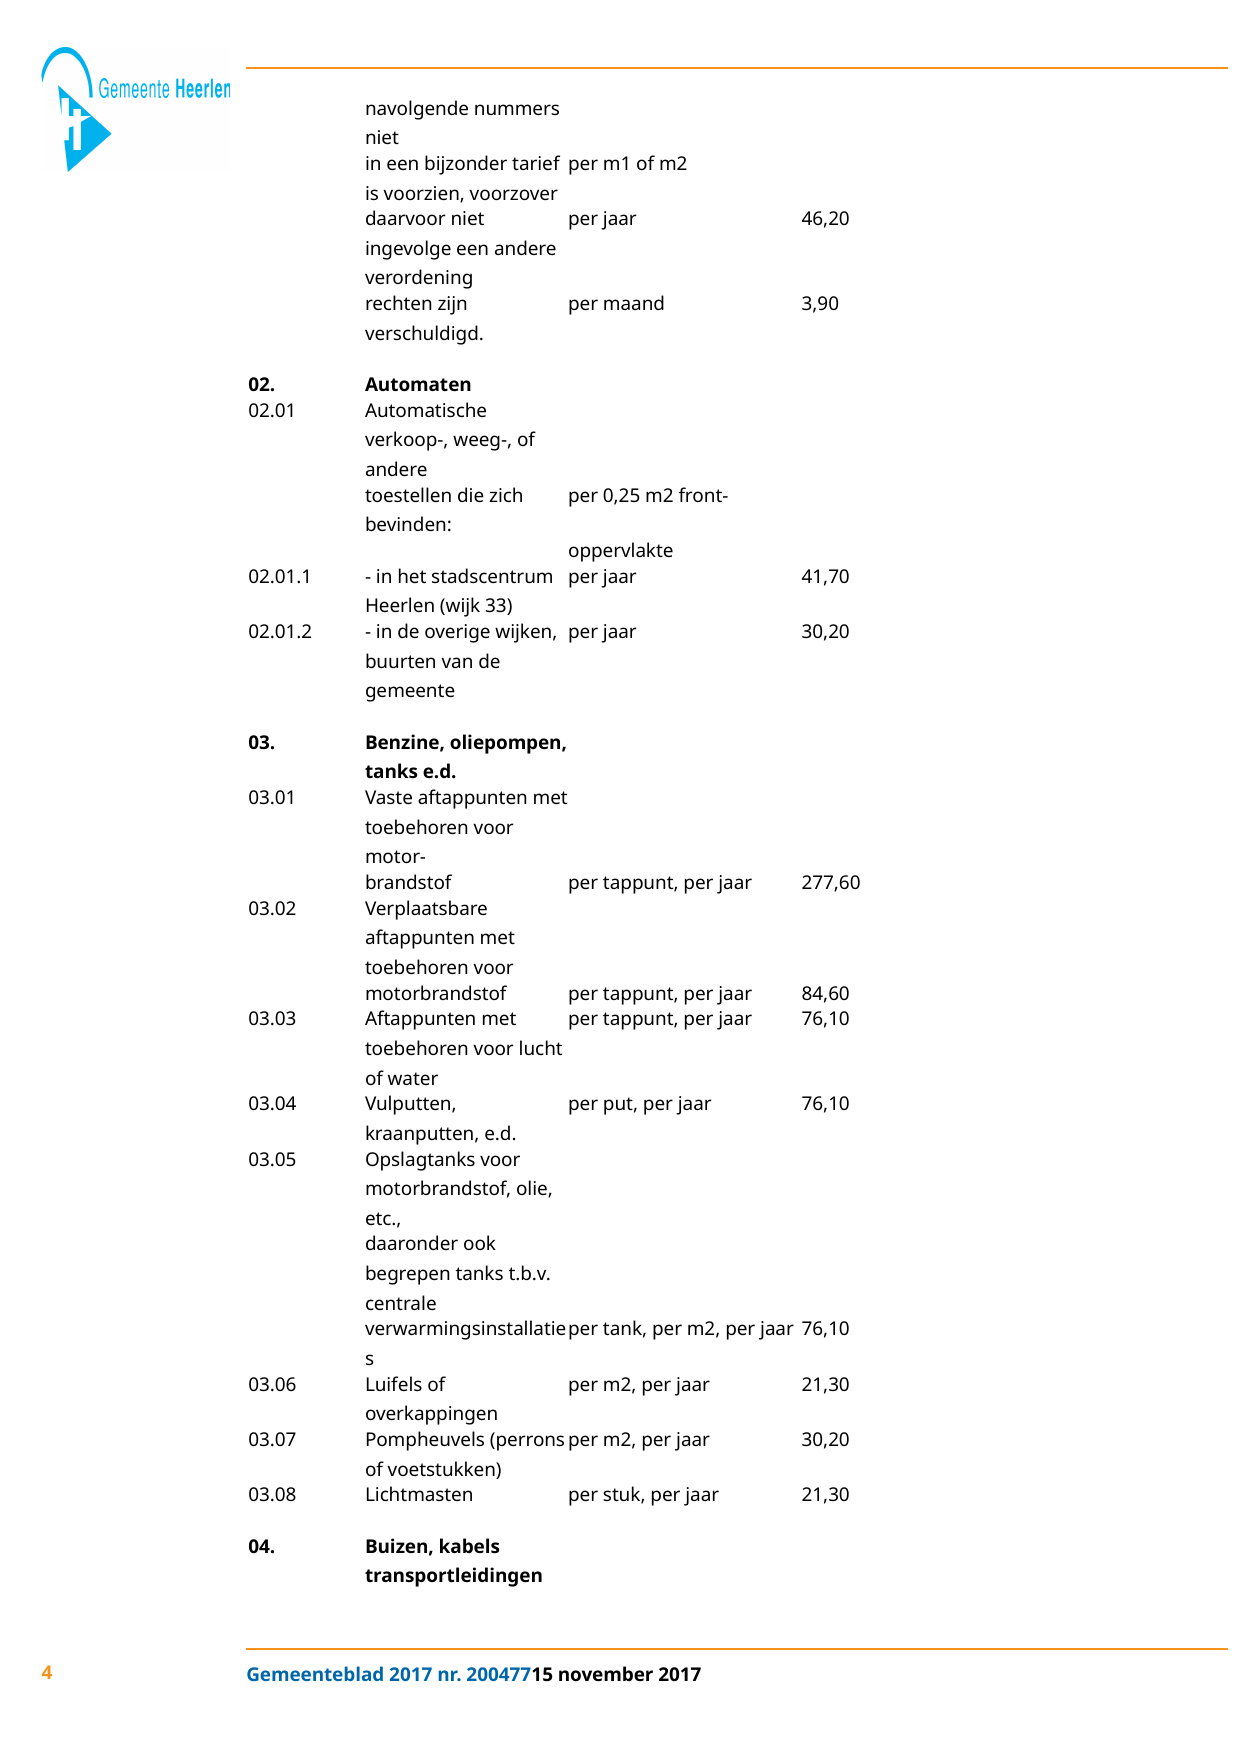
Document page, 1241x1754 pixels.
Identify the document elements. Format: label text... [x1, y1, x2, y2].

table_cell [248, 869, 365, 895]
table_cell 21,30 [801, 1371, 918, 1426]
table_cell [568, 1533, 801, 1588]
table_cell [248, 1316, 365, 1371]
table_cell [568, 784, 801, 869]
table_cell per jaar [568, 563, 801, 618]
table_cell [801, 397, 918, 482]
table_cell [248, 980, 365, 1006]
table_cell toestellen die zich bevinden: [365, 482, 568, 537]
table_cell [568, 1507, 801, 1533]
table_cell motorbrandstof [365, 980, 568, 1006]
table_cell Automaten [365, 371, 568, 397]
table_cell per m2, per jaar [568, 1426, 801, 1481]
table_cell 84,60 [801, 980, 918, 1006]
table_cell 02.01 [248, 397, 365, 482]
table_cell - in de overige wijken, buurten van de gemeente [365, 618, 568, 703]
table_cell per put, per jaar [568, 1090, 801, 1146]
table_cell 3,90 [801, 290, 918, 346]
table_cell 46,20 [801, 205, 918, 290]
table_cell navolgende nummers niet [365, 95, 568, 150]
table_cell [801, 346, 918, 371]
table_cell [248, 537, 365, 563]
table_cell 41,70 [801, 563, 918, 618]
table_cell 03.03 [248, 1006, 365, 1090]
table_cell [801, 95, 918, 150]
table_cell [248, 703, 365, 729]
table_cell 03.01 [248, 784, 365, 869]
table_cell 02.01.2 [248, 618, 365, 703]
table_cell per tappunt, per jaar [568, 980, 801, 1006]
table_cell Vulputten, kraanputten, e.d. [365, 1090, 568, 1146]
table_cell [248, 346, 365, 371]
table_cell Aftappunten met toebehoren voor lucht of water [365, 1006, 568, 1090]
table_cell [365, 346, 568, 371]
table_cell brandstof [365, 869, 568, 895]
table_cell [801, 150, 918, 205]
table_cell 277,60 [801, 869, 918, 895]
table_cell 21,30 [801, 1481, 918, 1507]
table_cell [248, 205, 365, 290]
table_cell [248, 482, 365, 537]
table_cell rechten zijn verschuldigd. [365, 290, 568, 346]
table_cell in een bijzonder tarief is voorzien, voorzover [365, 150, 568, 205]
table_cell Buizen, kabels transportleidingen [365, 1533, 568, 1588]
table_cell 03.05 [248, 1146, 365, 1231]
table_cell Opslagtanks voor motorbrandstof, olie, etc., [365, 1146, 568, 1231]
table_cell 76,10 [801, 1006, 918, 1090]
table_cell [365, 537, 568, 563]
table_cell [801, 1146, 918, 1231]
table_cell per stuk, per jaar [568, 1481, 801, 1507]
table_cell [568, 895, 801, 980]
table_cell 03.04 [248, 1090, 365, 1146]
table_cell [568, 1146, 801, 1231]
table_cell per tappunt, per jaar [568, 1006, 801, 1090]
table_cell per 0,25 m2 front- [568, 482, 801, 537]
table_cell 30,20 [801, 618, 918, 703]
table_cell per jaar [568, 205, 801, 290]
table_cell [248, 150, 365, 205]
table_cell [568, 703, 801, 729]
table_cell 03. [248, 729, 365, 784]
table_cell daarvoor niet ingevolge een andere verordening [365, 205, 568, 290]
table_cell [801, 784, 918, 869]
table_cell [801, 371, 918, 397]
table_cell [801, 703, 918, 729]
table_cell [248, 1231, 365, 1316]
table_cell [568, 95, 801, 150]
table_cell [568, 346, 801, 371]
table_cell [248, 1507, 365, 1533]
table_cell 03.02 [248, 895, 365, 980]
table_cell [365, 703, 568, 729]
table_cell [568, 371, 801, 397]
table_cell [248, 95, 365, 150]
table_cell 02. [248, 371, 365, 397]
table_cell 30,20 [801, 1426, 918, 1481]
table_cell 03.07 [248, 1426, 365, 1481]
table_cell [248, 290, 365, 346]
table_cell per m1 of m2 [568, 150, 801, 205]
table_cell per maand [568, 290, 801, 346]
table_cell [801, 1507, 918, 1533]
table_cell 76,10 [801, 1090, 918, 1146]
table_cell [365, 1507, 568, 1533]
table_cell [568, 397, 801, 482]
table_cell [801, 729, 918, 784]
table_cell per tappunt, per jaar [568, 869, 801, 895]
table_cell 76,10 [801, 1316, 918, 1371]
table_cell [801, 1533, 918, 1588]
table_cell [801, 895, 918, 980]
table_cell per jaar [568, 618, 801, 703]
table_cell [568, 1231, 801, 1316]
table_cell Vaste aftappunten met toebehoren voor motor- [365, 784, 568, 869]
table_cell daaronder ook begrepen tanks t.b.v. centrale [365, 1231, 568, 1316]
table_cell 03.08 [248, 1481, 365, 1507]
table_cell Lichtmasten [365, 1481, 568, 1507]
table_cell verwarmingsinstallaties [365, 1316, 568, 1371]
table_cell [801, 482, 918, 537]
table_cell Verplaatsbare aftappunten met toebehoren voor [365, 895, 568, 980]
table_cell Luifels of overkappingen [365, 1371, 568, 1426]
table_cell 04. [248, 1533, 365, 1588]
table_cell 02.01.1 [248, 563, 365, 618]
table_cell [801, 537, 918, 563]
table_cell Pompheuvels (perrons of voetstukken) [365, 1426, 568, 1481]
table_cell 03.06 [248, 1371, 365, 1426]
table_cell per tank, per m2, per jaar [568, 1316, 801, 1371]
picture [41, 47, 231, 172]
picture [41, 47, 58, 70]
table_cell - in het stadscentrum Heerlen (wijk 33) [365, 563, 568, 618]
table_cell per m2, per jaar [568, 1371, 801, 1426]
table_cell oppervlakte [568, 537, 801, 563]
table_cell Benzine, oliepompen, tanks e.d. [365, 729, 568, 784]
table_cell [801, 1231, 918, 1316]
table_cell Automatische verkoop-, weeg-, of andere [365, 397, 568, 482]
table_cell [568, 729, 801, 784]
